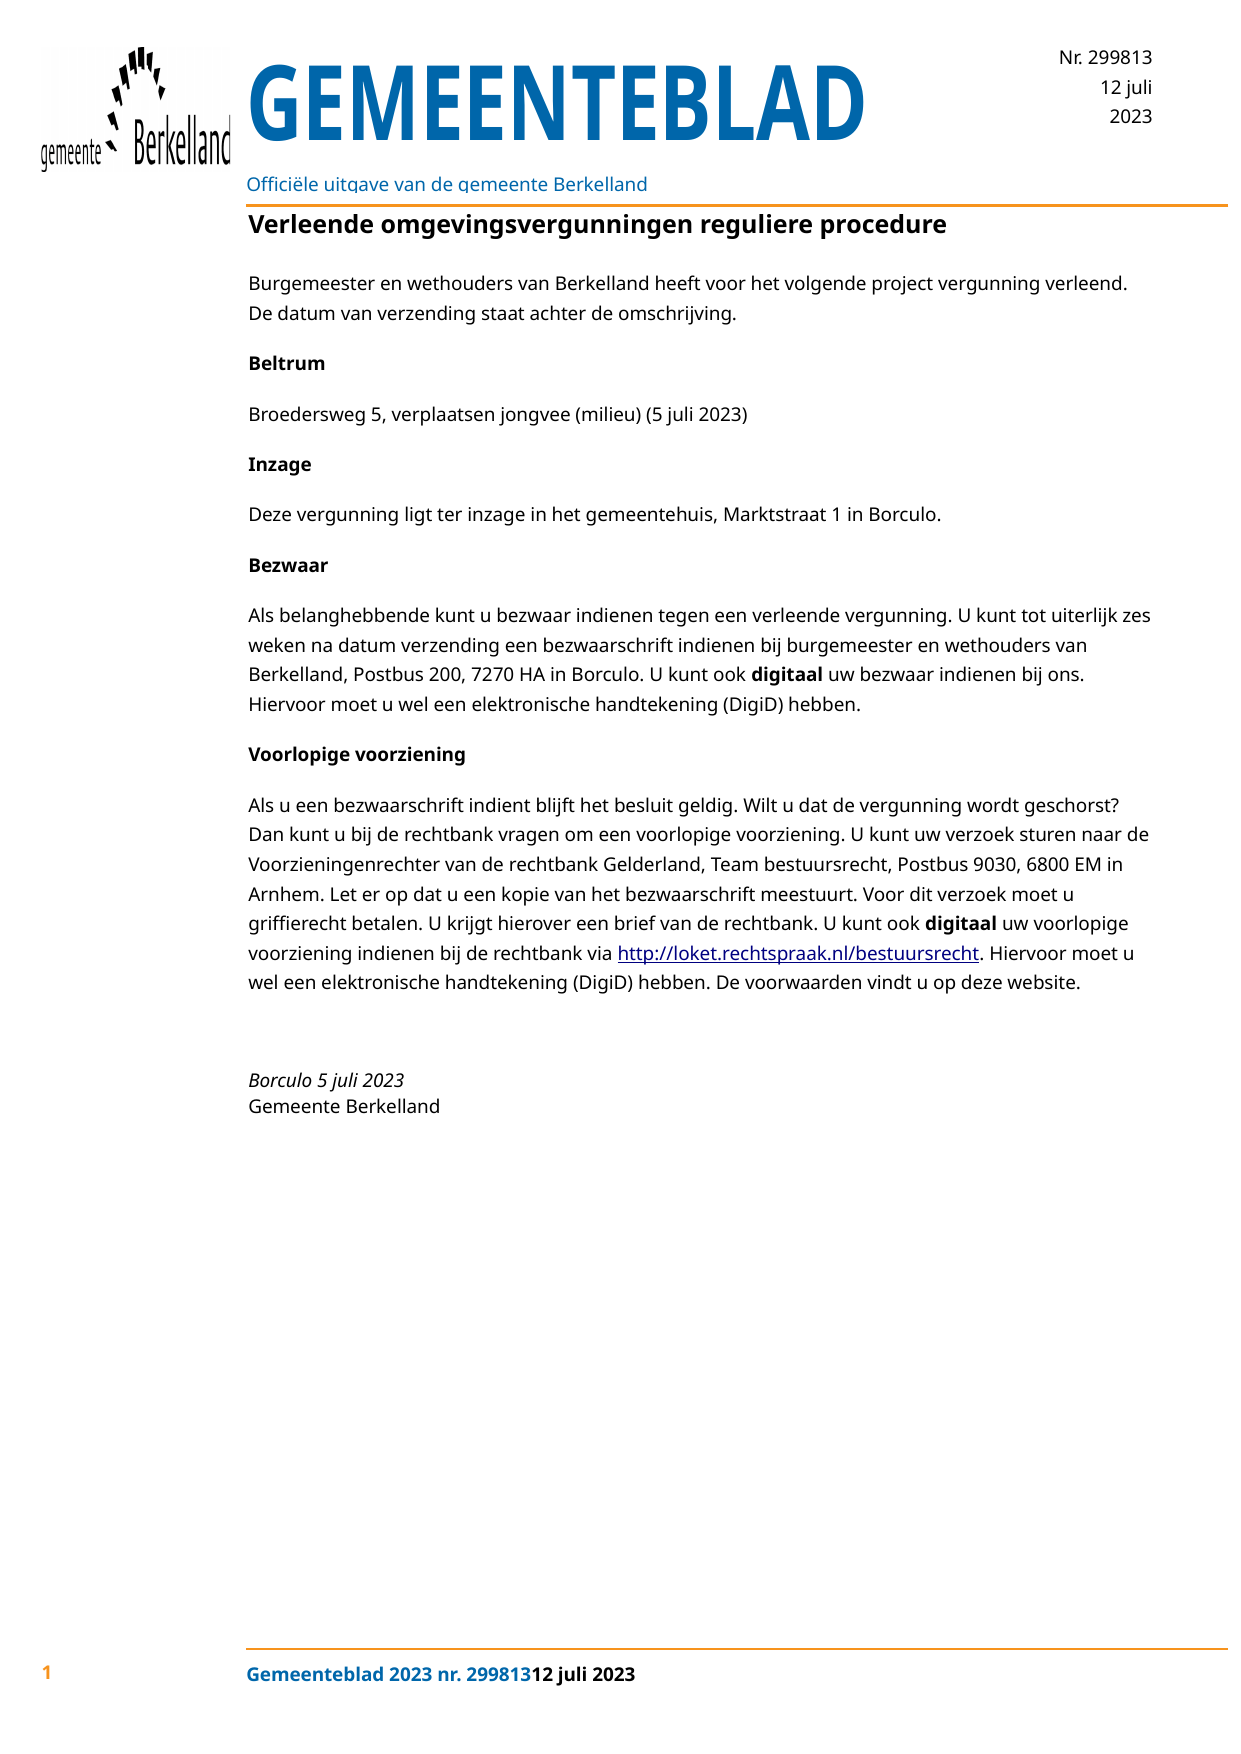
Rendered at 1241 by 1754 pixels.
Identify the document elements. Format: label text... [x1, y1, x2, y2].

text Borculo 5 juli 2023 [248, 1068, 1152, 1093]
text Deze vergunning ligt ter inzage in het gemeentehuis, Marktstraat 1 in Borculo. [248, 502, 1152, 527]
text Inzage [248, 451, 1152, 477]
text Burgemeester en wethouders van Berkelland heeft voor het volgende project vergunning verleend. De datum van verzending staat achter de omschrijving. [248, 270, 1152, 326]
text Voorlopige voorziening [248, 742, 1152, 767]
text Gemeente Berkelland [248, 1093, 1152, 1119]
text Broedersweg 5, verplaatsen jongvee (milieu) (5 juli 2023) [248, 401, 1152, 426]
picture [41, 47, 231, 172]
text Als belanghebbende kunt u bezwaar indienen tegen een verleende vergunning. U kunt tot uiterlijk zes weken na datum verzending een bezwaarschrift indienen bij burgemeester en wethouders van Berkelland, Postbus 200, 7270 HA in Borculo. U kunt ook digitaal uw bezwaar indienen bij ons. Hiervoor moet u wel een elektronische handtekening (DigiD) hebben. [248, 602, 1152, 717]
text Beltrum [248, 350, 1152, 376]
text Als u een bezwaarschrift indient blijft het besluit geldig. Wilt u dat de vergunning wordt geschorst? Dan kunt u bij de rechtbank vragen om een voorlopige voorziening. U kunt uw verzoek sturen naar de Voorzieningenrechter van de rechtbank Gelderland, Team bestuursrecht, Postbus 9030, 6800 EM in Arnhem. Let er op dat u een kopie van het bezwaarschrift meestuurt. Voor dit verzoek moet u griffierecht betalen. U krijgt hierover een brief van de rechtbank. U kunt ook digitaal uw voorlopige voorziening indienen bij de rechtbank via http://loket.rechtspraak.nl/bestuursrecht. Hiervoor moet u wel een elektronische handtekening (DigiD) hebben. De voorwaarden vindt u op deze website. [248, 792, 1152, 995]
text Verleende omgevingsvergunningen reguliere procedure [248, 207, 1152, 241]
text Bezwaar [248, 552, 1152, 578]
